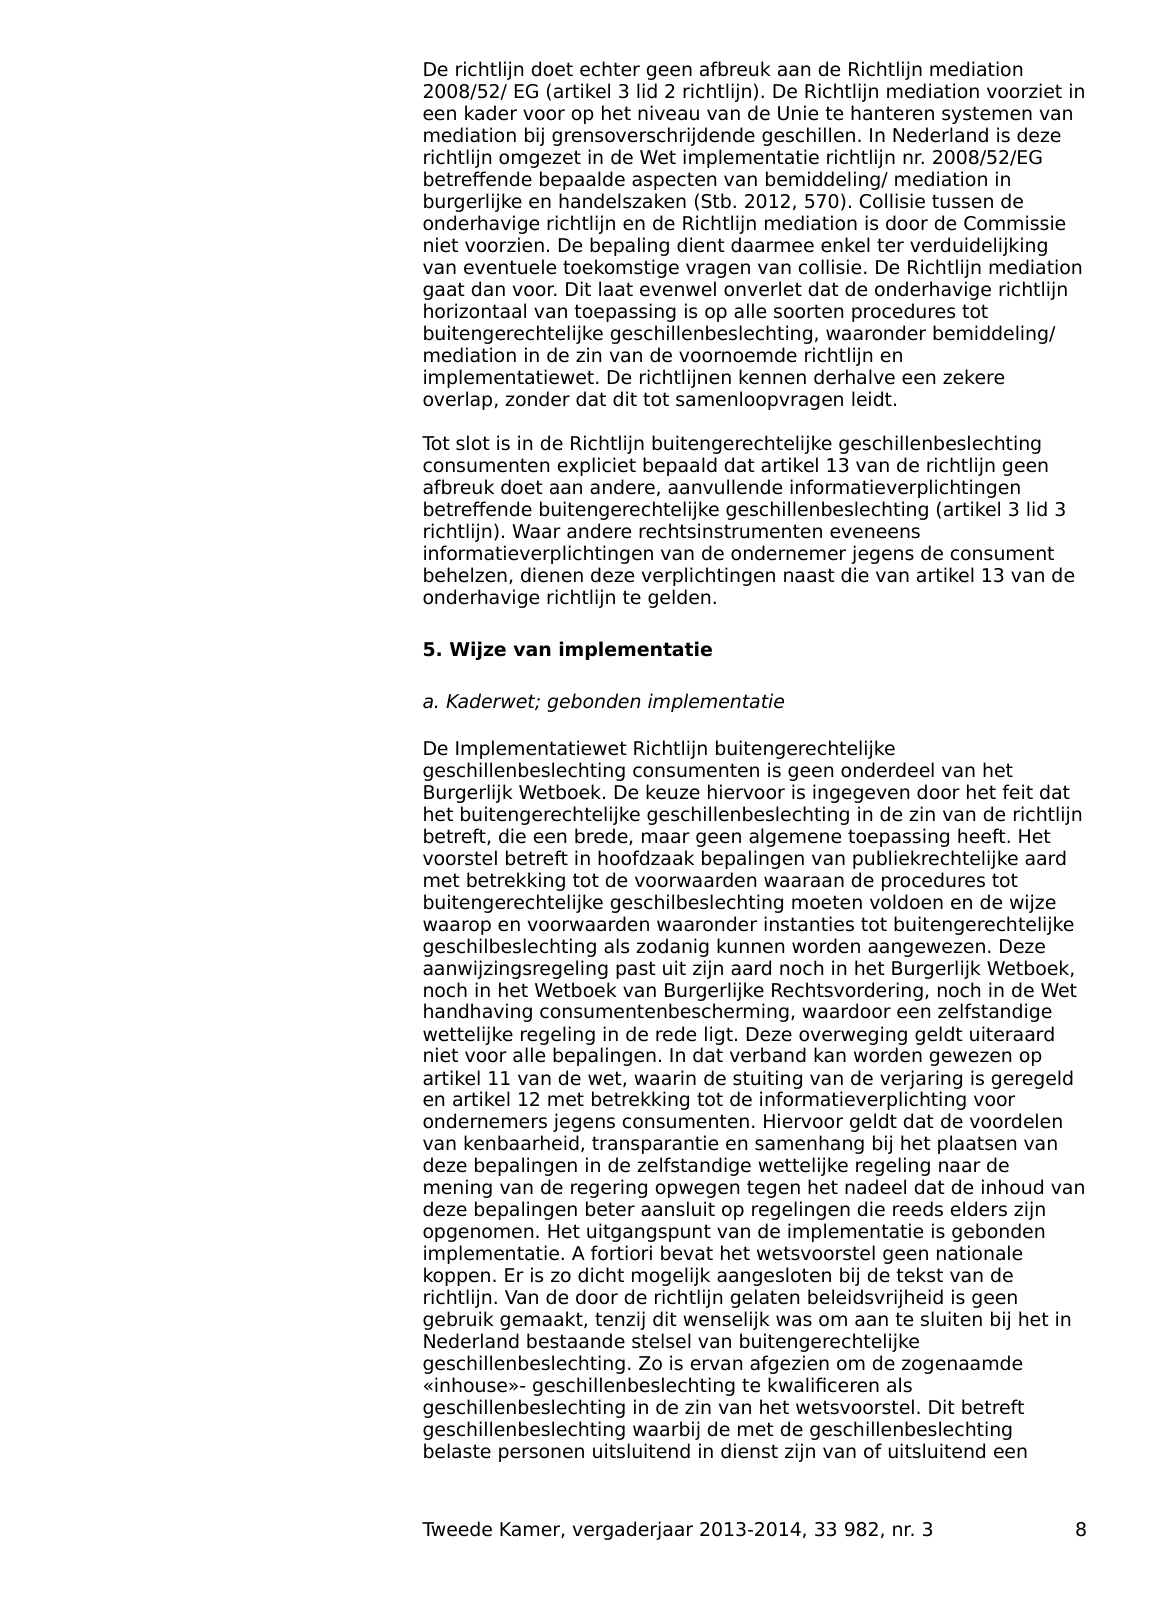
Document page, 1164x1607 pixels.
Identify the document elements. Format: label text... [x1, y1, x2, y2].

text De richtlijn doet echter geen afbreuk aan de Richtlijn mediation 2008/52/ EG (artikel 3 lid 2 richtlijn). De Richtlijn mediation voorziet in een kader voor op het niveau van de Unie te hanteren systemen van mediation bij grensoverschrijdende geschillen. In Nederland is deze richtlijn omgezet in de Wet implementatie richtlijn nr. 2008/52/EG betreffende bepaalde aspecten van bemiddeling/ mediation in burgerlijke en handelszaken (Stb. 2012, 570). Collisie tussen de onderhavige richtlijn en de Richtlijn mediation is door de Commissie niet voorzien. De bepaling dient daarmee enkel ter verduidelijking van eventuele toekomstige vragen van collisie. De Richtlijn mediation gaat dan voor. Dit laat evenwel onverlet dat de onderhavige richtlijn horizontaal van toepassing is op alle soorten procedures tot buitengerechtelijke geschillenbeslechting, waaronder bemiddeling/ mediation in de zin van de voornoemde richtlijn en implementatiewet. De richtlijnen kennen derhalve een zekere overlap, zonder dat dit tot samenloopvragen leidt. [422, 59, 1087, 411]
subtitle a. Kaderwet; gebonden implementatie [422, 691, 1087, 713]
text Tot slot is in de Richtlijn buitengerechtelijke geschillenbeslechting consumenten expliciet bepaald dat artikel 13 van de richtlijn geen afbreuk doet aan andere, aanvullende informatieverplichtingen betreffende buitengerechtelijke geschillenbeslechting (artikel 3 lid 3 richtlijn). Waar andere rechtsinstrumenten eveneens informatieverplichtingen van de ondernemer jegens de consument behelzen, dienen deze verplichtingen naast die van artikel 13 van de onderhavige richtlijn te gelden. [422, 433, 1087, 609]
subtitle 5. Wijze van implementatie [422, 639, 1087, 661]
text De Implementatiewet Richtlijn buitengerechtelijke geschillenbeslechting consumenten is geen onderdeel van het Burgerlijk Wetboek. De keuze hiervoor is ingegeven door het feit dat het buitengerechtelijke geschillenbeslechting in de zin van de richtlijn betreft, die een brede, maar geen algemene toepassing heeft. Het voorstel betreft in hoofdzaak bepalingen van publiekrechtelijke aard met betrekking tot de voorwaarden waaraan de procedures tot buitengerechtelijke geschilbeslechting moeten voldoen en de wijze waarop en voorwaarden waaronder instanties tot buitengerechtelijke geschilbeslechting als zodanig kunnen worden aangewezen. Deze aanwijzingsregeling past uit zijn aard noch in het Burgerlijk Wetboek, noch in het Wetboek van Burgerlijke Rechtsvordering, noch in de Wet handhaving consumentenbescherming, waardoor een zelfstandige wettelijke regeling in de rede ligt. Deze overweging geldt uiteraard niet voor alle bepalingen. In dat verband kan worden gewezen op artikel 11 van de wet, waarin de stuiting van de verjaring is geregeld en artikel 12 met betrekking tot de informatieverplichting voor ondernemers jegens consumenten. Hiervoor geldt dat de voordelen van kenbaarheid, transparantie en samenhang bij het plaatsen van deze bepalingen in de zelfstandige wettelijke regeling naar de mening van de regering opwegen tegen het nadeel dat de inhoud van deze bepalingen beter aansluit op regelingen die reeds elders zijn opgenomen. Het uitgangspunt van de implementatie is gebonden implementatie. A fortiori bevat het wetsvoorstel geen nationale koppen. Er is zo dicht mogelijk aangesloten bij de tekst van de richtlijn. Van de door de richtlijn gelaten beleidsvrijheid is geen gebruik gemaakt, tenzij dit wenselijk was om aan te sluiten bij het in Nederland bestaande stelsel van buitengerechtelijke geschillenbeslechting. Zo is ervan afgezien om de zogenaamde «inhouse»- geschillenbeslechting te kwalificeren als geschillenbeslechting in de zin van het wetsvoorstel. Dit betreft geschillenbeslechting waarbij de met de geschillenbeslechting belaste personen uitsluitend in dienst zijn van of uitsluitend een [422, 738, 1087, 1463]
